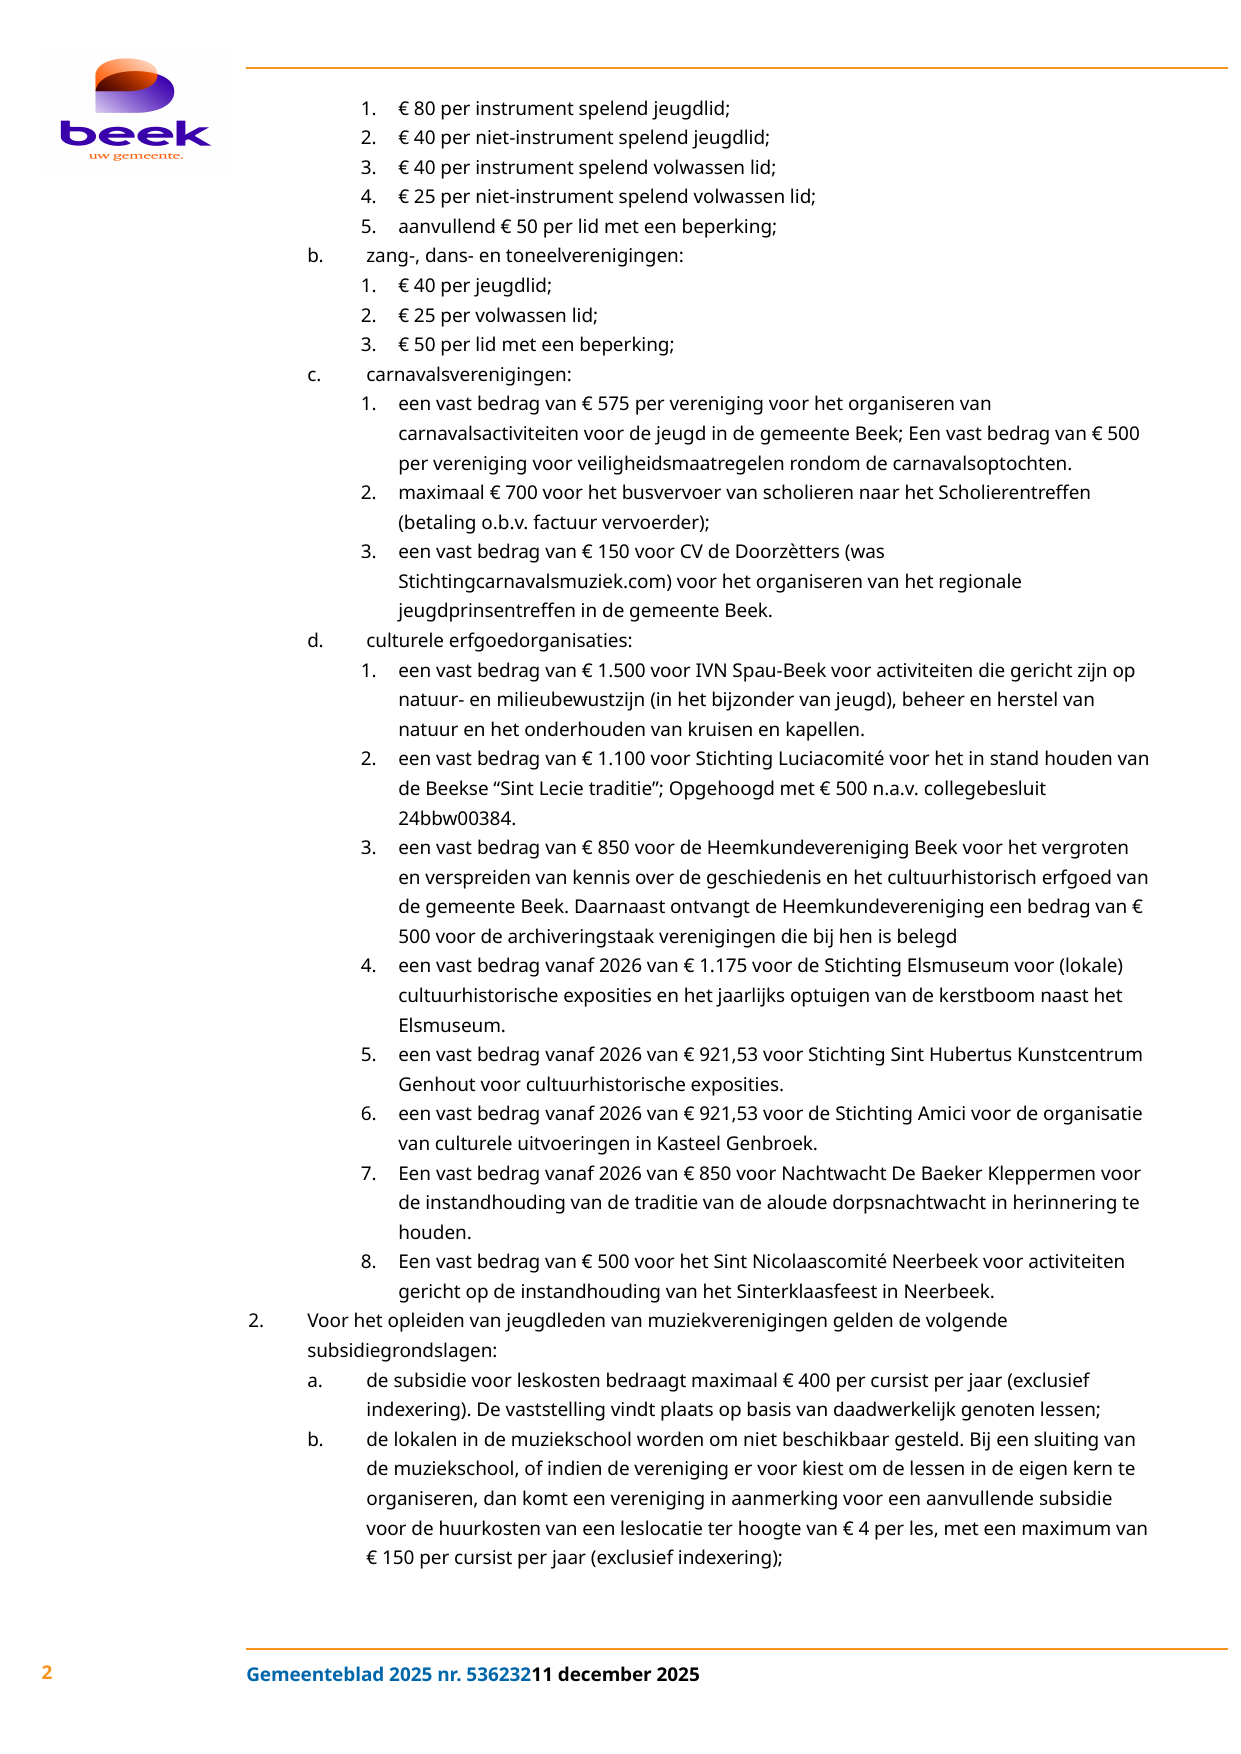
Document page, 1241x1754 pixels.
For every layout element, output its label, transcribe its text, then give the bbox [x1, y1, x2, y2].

list Voor het opleiden van jeugdleden van muziekverenigingen gelden de volgende subsidiegrondslagen: [248, 1308, 1152, 1363]
list zang-, dans- en toneelverenigingen: [307, 243, 1152, 268]
picture [41, 47, 231, 172]
list € 25 per niet-instrument spelend volwassen lid; [361, 183, 1152, 209]
list de lokalen in de muziekschool worden om niet beschikbaar gesteld. Bij een sluiting van de muziekschool, of indien de vereniging er voor kiest om de lessen in de eigen kern te organiseren, dan komt een vereniging in aanmerking voor een aanvullende subsidie voor de huurkosten van een leslocatie ter hoogte van € 4 per les, met een maximum van € 150 per cursist per jaar (exclusief indexering); [307, 1426, 1152, 1570]
list € 40 per jeugdlid; [361, 272, 1152, 298]
list een vast bedrag van € 1.500 voor IVN Spau-Beek voor activiteiten die gericht zijn op natuur- en milieubewustzijn (in het bijzonder van jeugd), beheer en herstel van natuur en het onderhouden van kruisen en kapellen. [361, 657, 1152, 742]
list culturele erfgoedorganisaties: [307, 627, 1152, 653]
list Een vast bedrag van € 500 voor het Sint Nicolaascomité Neerbeek voor activiteiten gericht op de instandhouding van het Sinterklaasfeest in Neerbeek. [361, 1248, 1152, 1304]
list aanvullend € 50 per lid met een beperking; [361, 213, 1152, 239]
list een vast bedrag vanaf 2026 van € 921,53 voor Stichting Sint Hubertus Kunstcentrum Genhout voor cultuurhistorische exposities. [361, 1041, 1152, 1097]
list € 50 per lid met een beperking; [361, 331, 1152, 357]
list Een vast bedrag vanaf 2026 van € 850 voor Nachtwacht De Baeker Kleppermen voor de instandhouding van de traditie van de aloude dorpsnachtwacht in herinnering te houden. [361, 1160, 1152, 1245]
list een vast bedrag van € 575 per vereniging voor het organiseren van carnavalsactiviteiten voor de jeugd in de gemeente Beek; Een vast bedrag van € 500 per vereniging voor veiligheidsmaatregelen rondom de carnavalsoptochten. [361, 391, 1152, 476]
list een vast bedrag van € 850 voor de Heemkundevereniging Beek voor het vergroten en verspreiden van kennis over de geschiedenis en het cultuurhistorisch erfgoed van de gemeente Beek. Daarnaast ontvangt de Heemkundevereniging een bedrag van € 500 voor de archiveringstaak verenigingen die bij hen is belegd [361, 834, 1152, 949]
list € 40 per instrument spelend volwassen lid; [361, 154, 1152, 180]
list € 40 per niet-instrument spelend jeugdlid; [361, 124, 1152, 150]
list € 25 per volwassen lid; [361, 302, 1152, 328]
list carnavalsverenigingen: [307, 361, 1152, 387]
list € 80 per instrument spelend jeugdlid; [361, 95, 1152, 121]
list de subsidie voor leskosten bedraagt maximaal € 400 per cursist per jaar (exclusief indexering). De vaststelling vindt plaats op basis van daadwerkelijk genoten lessen; [307, 1367, 1152, 1422]
list een vast bedrag van € 150 voor CV de Doorzètters (was Stichtingcarnavalsmuziek.com) voor het organiseren van het regionale jeugdprinsentreffen in de gemeente Beek. [361, 538, 1152, 623]
list een vast bedrag vanaf 2026 van € 921,53 voor de Stichting Amici voor de organisatie van culturele uitvoeringen in Kasteel Genbroek. [361, 1101, 1152, 1156]
list maximaal € 700 voor het busvervoer van scholieren naar het Scholierentreffen (betaling o.b.v. factuur vervoerder); [361, 479, 1152, 535]
list een vast bedrag van € 1.100 voor Stichting Luciacomité voor het in stand houden van de Beekse “Sint Lecie traditie”; Opgehoogd met € 500 n.a.v. collegebesluit 24bbw00384. [361, 746, 1152, 831]
list een vast bedrag vanaf 2026 van € 1.175 voor de Stichting Elsmuseum voor (lokale) cultuurhistorische exposities en het jaarlijks optuigen van de kerstboom naast het Elsmuseum. [361, 953, 1152, 1038]
